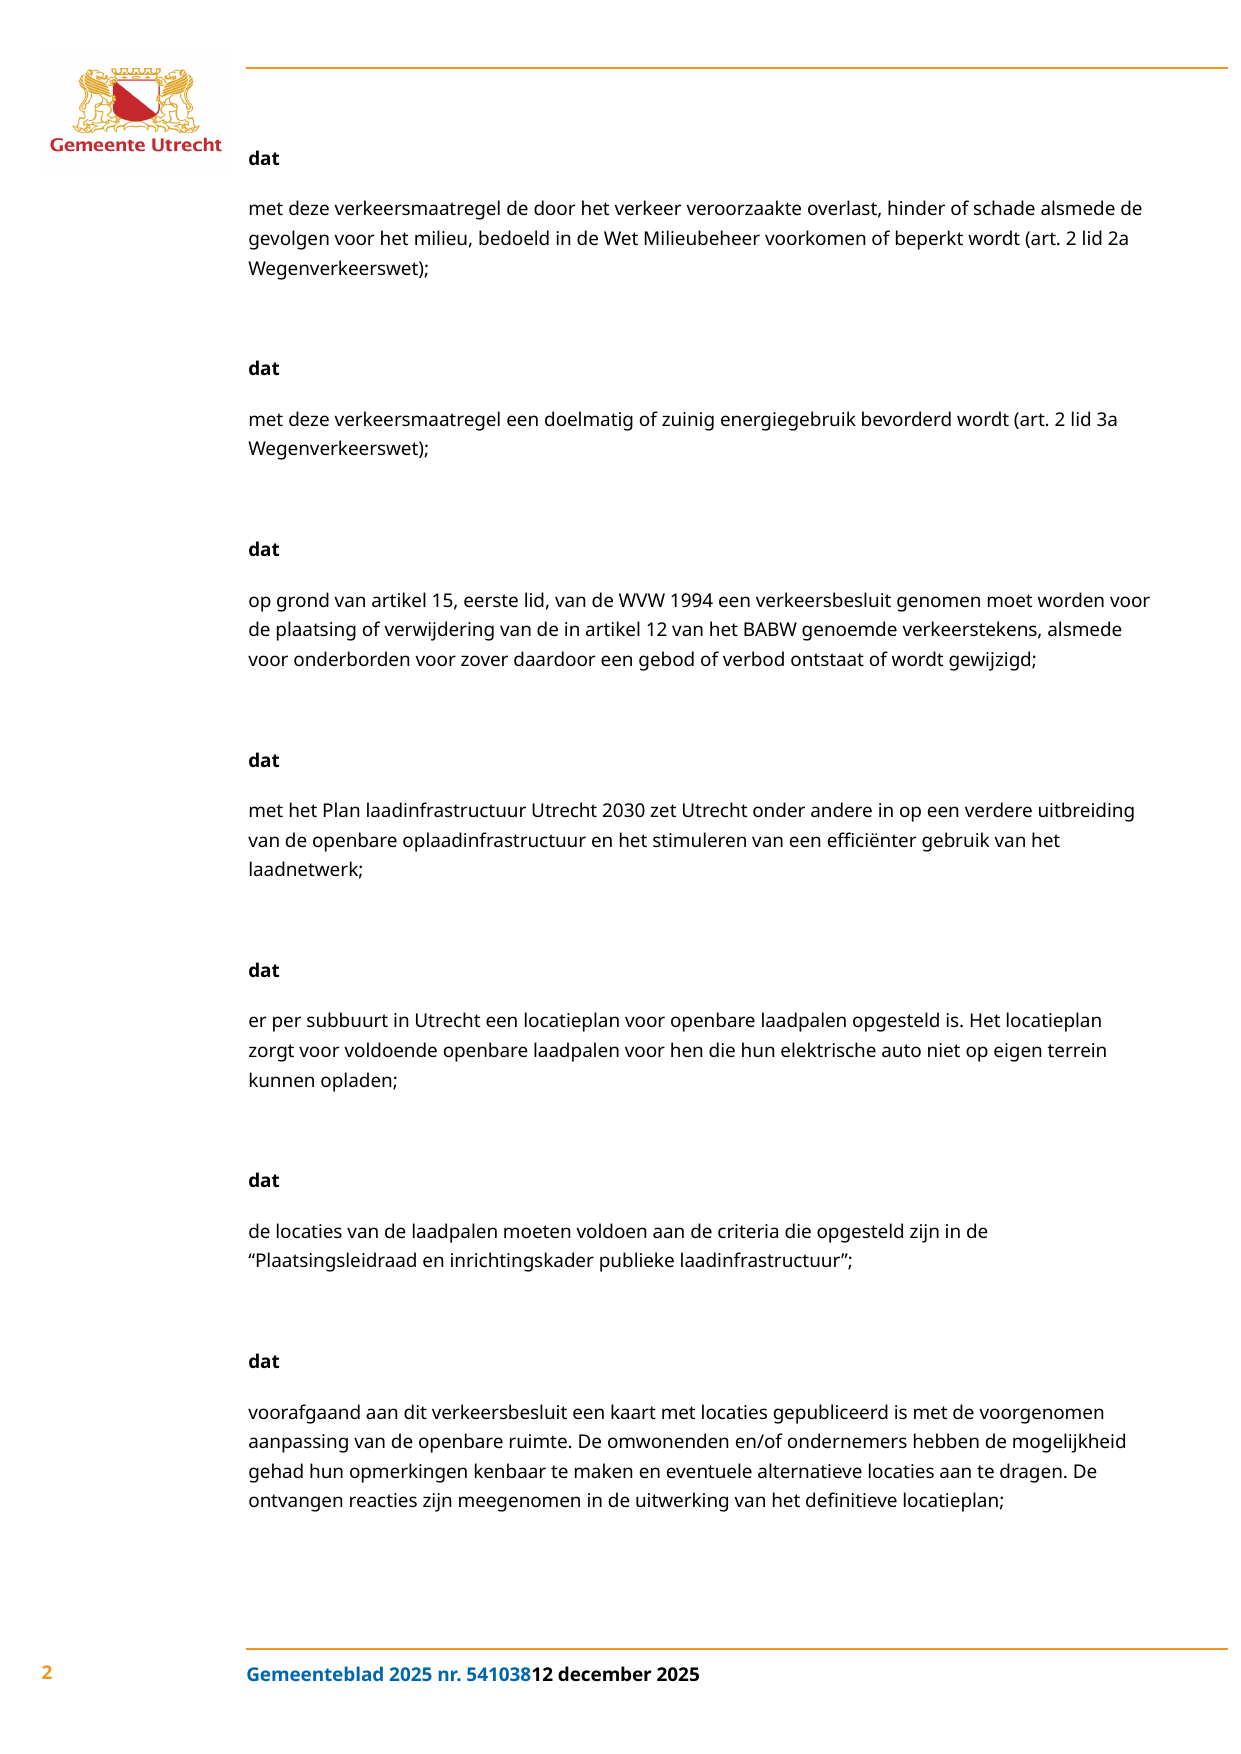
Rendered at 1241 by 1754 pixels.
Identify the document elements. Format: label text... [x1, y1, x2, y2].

text dat [248, 957, 1152, 983]
text dat [248, 356, 1152, 381]
text dat [248, 1348, 1152, 1374]
text met het Plan laadinfrastructuur Utrecht 2030 zet Utrecht onder andere in op een verdere uitbreiding van de openbare oplaadinfrastructuur en het stimuleren van een efficiënter gebruik van het laadnetwerk; [248, 797, 1152, 882]
text dat [248, 1168, 1152, 1193]
text dat [248, 747, 1152, 773]
text voorafgaand aan dit verkeersbesluit een kaart met locaties gepubliceerd is met de voorgenomen aanpassing van de openbare ruimte. De omwonenden en/of ondernemers hebben de mogelijkheid gehad hun opmerkingen kenbaar te maken en eventuele alternatieve locaties aan te dragen. De ontvangen reacties zijn meegenomen in de uitwerking van het definitieve locatieplan; [248, 1399, 1152, 1513]
text er per subbuurt in Utrecht een locatieplan voor openbare laadpalen opgesteld is. Het locatieplan zorgt voor voldoende openbare laadpalen voor hen die hun elektrische auto niet op eigen terrein kunnen opladen; [248, 1008, 1152, 1093]
text op grond van artikel 15, eerste lid, van de WVW 1994 een verkeersbesluit genomen moet worden voor de plaatsing of verwijdering van de in artikel 12 van het BABW genoemde verkeerstekens, alsmede voor onderborden voor zover daardoor een gebod of verbod ontstaat of wordt gewijzigd; [248, 587, 1152, 672]
picture [41, 47, 231, 172]
text met deze verkeersmaatregel de door het verkeer veroorzaakte overlast, hinder of schade alsmede de gevolgen voor het milieu, bedoeld in de Wet Milieubeheer voorkomen of beperkt wordt (art. 2 lid 2a Wegenverkeerswet); [248, 196, 1152, 281]
text met deze verkeersmaatregel een doelmatig of zuinig energiegebruik bevorderd wordt (art. 2 lid 3a Wegenverkeerswet); [248, 406, 1152, 461]
text dat [248, 536, 1152, 562]
text de locaties van de laadpalen moeten voldoen aan de criteria die opgesteld zijn in de “Plaatsingsleidraad en inrichtingskader publieke laadinfrastructuur”; [248, 1218, 1152, 1273]
text dat [248, 145, 1152, 171]
